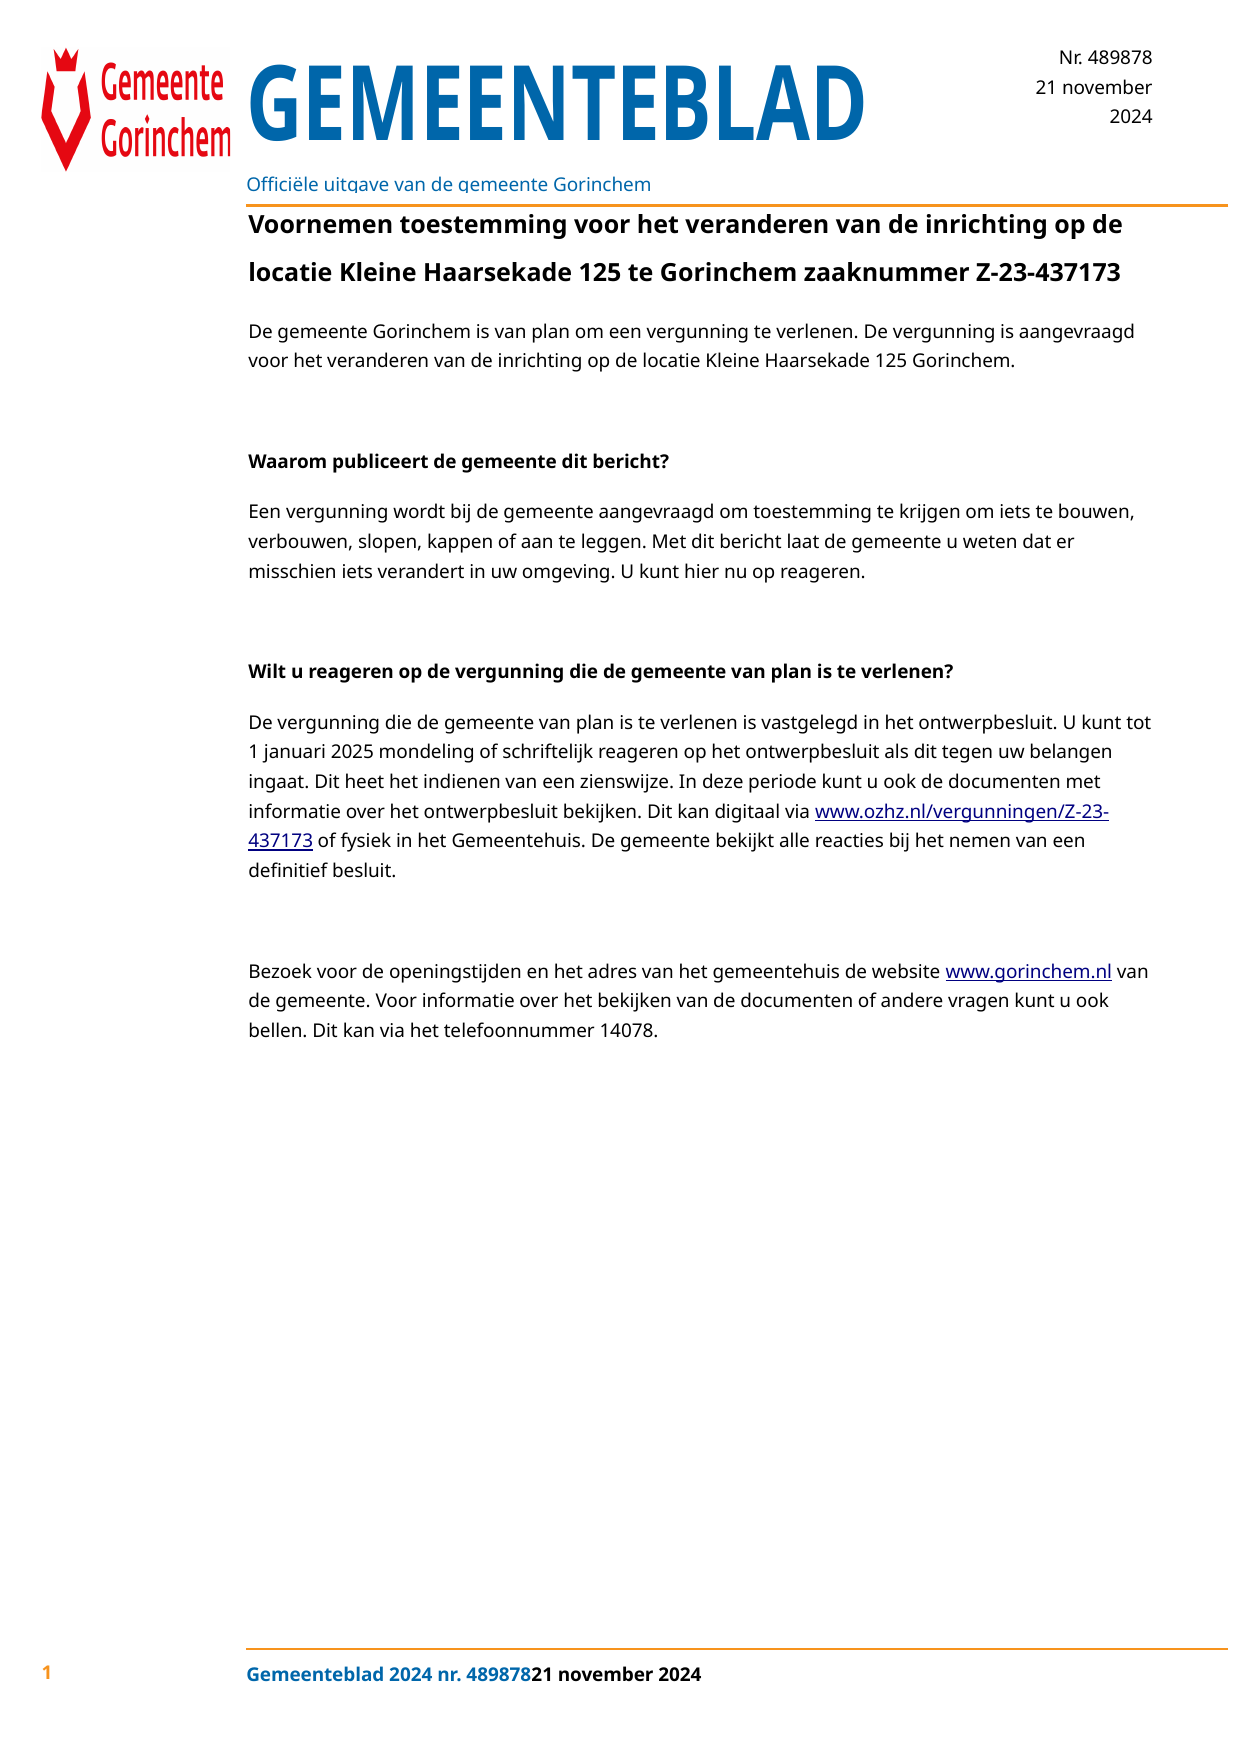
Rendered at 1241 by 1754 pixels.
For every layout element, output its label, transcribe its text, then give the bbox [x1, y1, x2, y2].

text Waarom publiceert de gemeente dit bericht? [248, 448, 1152, 474]
picture [41, 47, 231, 172]
text De vergunning die de gemeente van plan is te verlenen is vastgelegd in het ontwerpbesluit. U kunt tot 1 januari 2025 mondeling of schriftelijk reageren op het ontwerpbesluit als dit tegen uw belangen ingaat. Dit heet het indienen van een zienswijze. In deze periode kunt u ook de documenten met informatie over het ontwerpbesluit bekijken. Dit kan digitaal via www.ozhz.nl/vergunningen/Z-23-437173 of fysiek in het Gemeentehuis. De gemeente bekijkt alle reacties bij het nemen van een definitief besluit. [248, 709, 1152, 883]
text Bezoek voor de openingstijden en het adres van het gemeentehuis de website www.gorinchem.nl van de gemeente. Voor informatie over het bekijken van de documenten of andere vragen kunt u ook bellen. Dit kan via het telefoonnummer 14078. [248, 958, 1152, 1043]
text Voornemen toestemming voor het veranderen van de inrichting op de locatie Kleine Haarsekade 125 te Gorinchem zaaknummer Z-23-437173 [248, 207, 1152, 288]
text Wilt u reageren op de vergunning die de gemeente van plan is te verlenen? [248, 659, 1152, 684]
text De gemeente Gorinchem is van plan om een vergunning te verlenen. De vergunning is aangevraagd voor het veranderen van de inrichting op de locatie Kleine Haarsekade 125 Gorinchem. [248, 318, 1152, 373]
text Een vergunning wordt bij de gemeente aangevraagd om toestemming te krijgen om iets te bouwen, verbouwen, slopen, kappen of aan te leggen. Met dit bericht laat de gemeente u weten dat er misschien iets verandert in uw omgeving. U kunt hier nu op reageren. [248, 499, 1152, 584]
